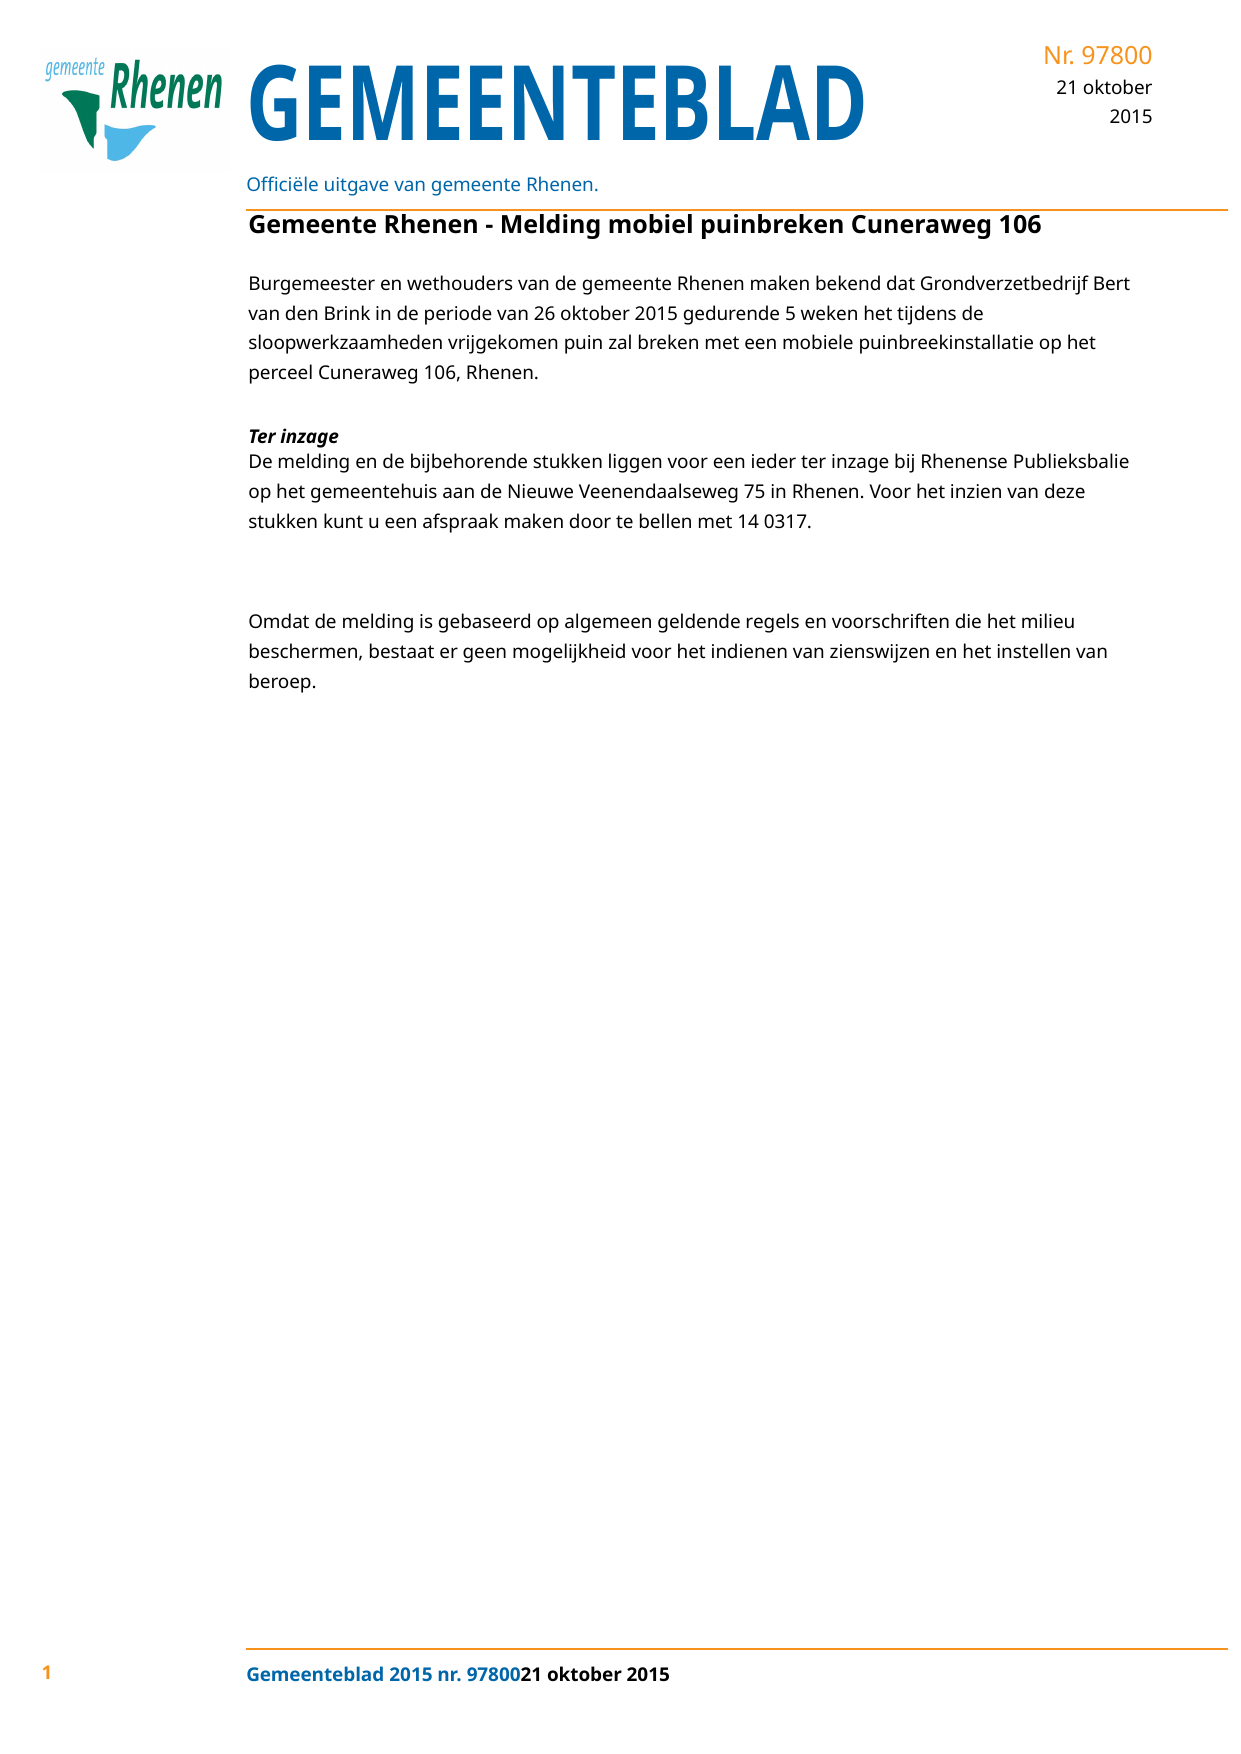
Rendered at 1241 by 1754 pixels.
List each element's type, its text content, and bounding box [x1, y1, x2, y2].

text Gemeente Rhenen - Melding mobiel puinbreken Cuneraweg 106 [248, 211, 1152, 241]
text Omdat de melding is gebaseerd op algemeen geldende regels en voorschriften die het milieu beschermen, bestaat er geen mogelijkheid voor het indienen van zienswijzen en het instellen van beroep. [248, 609, 1152, 694]
text Burgemeester en wethouders van de gemeente Rhenen maken bekend dat Grondverzetbedrijf Bert van den Brink in de periode van 26 oktober 2015 gedurende 5 weken het tijdens de sloopwerkzaamheden vrijgekomen puin zal breken met een mobiele puinbreekinstallatie op het perceel Cuneraweg 106, Rhenen. [248, 270, 1152, 385]
text De melding en de bijbehorende stukken liggen voor een ieder ter inzage bij Rhenense Publieksbalie op het gemeentehuis aan de Nieuwe Veenendaalseweg 75 in Rhenen. Voor het inzien van deze stukken kunt u een afspraak maken door te bellen met 14 0317. [248, 449, 1152, 534]
text Ter inzage [248, 423, 1152, 449]
picture [41, 47, 231, 172]
